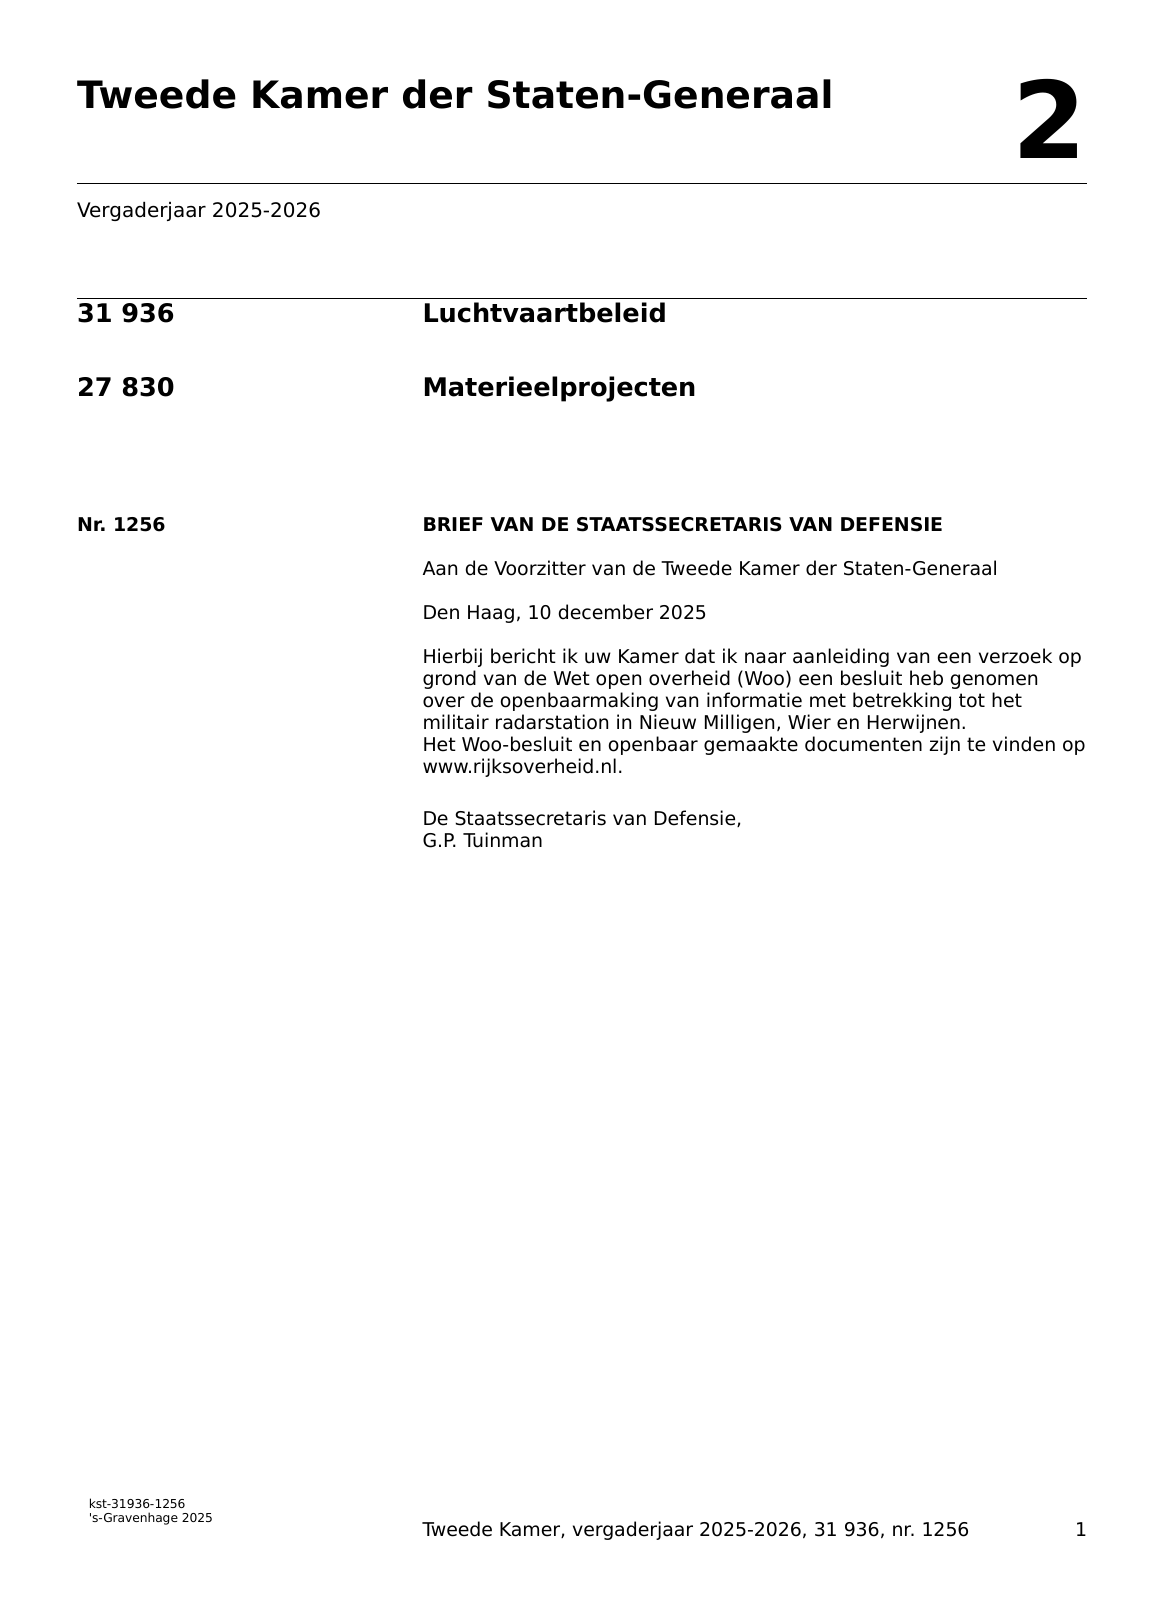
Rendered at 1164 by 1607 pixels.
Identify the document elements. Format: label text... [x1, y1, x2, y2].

text kst-31936-1256 [88, 1497, 323, 1511]
text Hierbij bericht ik uw Kamer dat ik naar aanleiding van een verzoek op grond van de Wet open overheid (Woo) een besluit heb genomen over de openbaarmaking van informatie met betrekking tot het militair radarstation in Nieuw Milligen, Wier en Herwijnen. [422, 646, 1087, 734]
text Den Haag, 10 december 2025 [422, 602, 1087, 624]
subtitle Nr. 1256 BRIEF VAN DE STAATSSECRETARIS VAN DEFENSIE [77, 514, 1087, 536]
text Aan de Voorzitter van de Tweede Kamer der Staten-Generaal [422, 558, 1087, 580]
subtitle 31 936 Luchtvaartbeleid [77, 299, 1087, 329]
table_header 2 [886, 59, 1087, 183]
text De Staatssecretaris van Defensie, G.P. Tuinman [422, 808, 1087, 852]
table_cell Vergaderjaar 2025-2026 [77, 184, 1087, 298]
table_header Tweede Kamer der Staten-Generaal [77, 59, 886, 183]
text Het Woo-besluit en openbaar gemaakte documenten zijn te vinden op www.rijksoverheid.nl. [422, 734, 1087, 778]
subtitle 27 830 Materieelprojecten [77, 373, 1087, 403]
text 's-Gravenhage 2025 [88, 1511, 323, 1525]
